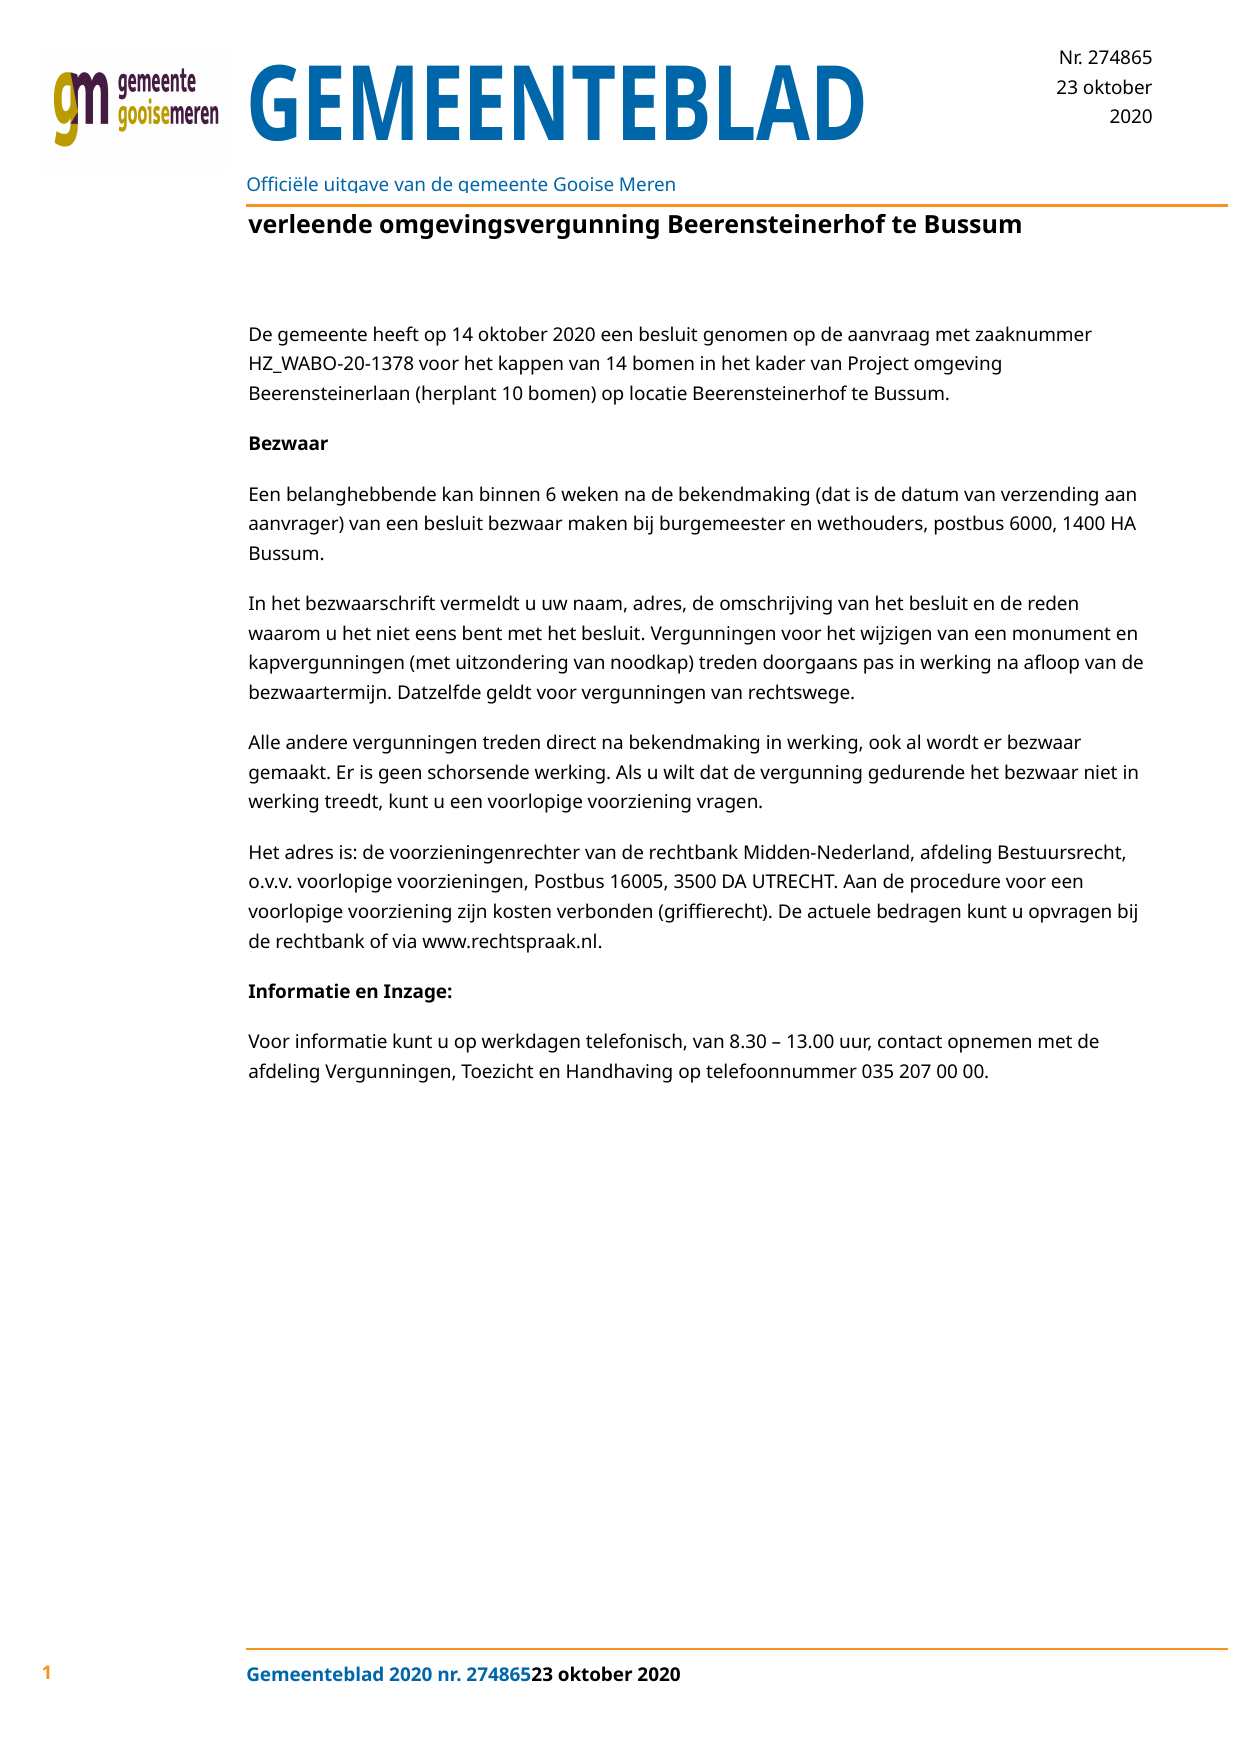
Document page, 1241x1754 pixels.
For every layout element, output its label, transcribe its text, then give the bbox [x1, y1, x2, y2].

picture [41, 47, 231, 172]
text Een belanghebbende kan binnen 6 weken na de bekendmaking (dat is de datum van verzending aan aanvrager) van een besluit bezwaar maken bij burgemeester en wethouders, postbus 6000, 1400 HA Bussum. [248, 481, 1152, 566]
text Alle andere vergunningen treden direct na bekendmaking in werking, ook al wordt er bezwaar gemaakt. Er is geen schorsende werking. Als u wilt dat de vergunning gedurende het bezwaar niet in werking treedt, kunt u een voorlopige voorziening vragen. [248, 729, 1152, 814]
text Het adres is: de voorzieningenrechter van de rechtbank Midden-Nederland, afdeling Bestuursrecht, o.v.v. voorlopige voorzieningen, Postbus 16005, 3500 DA UTRECHT. Aan de procedure voor een voorlopige voorziening zijn kosten verbonden (griffierecht). De actuele bedragen kunt u opvragen bij de rechtbank of via www.rechtspraak.nl. [248, 839, 1152, 953]
text Informatie en Inzage: [248, 978, 1152, 1004]
text Bezwaar [248, 430, 1152, 456]
text Voor informatie kunt u op werkdagen telefonisch, van 8.30 – 13.00 uur, contact opnemen met de afdeling Vergunningen, Toezicht en Handhaving op telefoonnummer 035 207 00 00. [248, 1029, 1152, 1084]
text verleende omgevingsvergunning Beerensteinerhof te Bussum [248, 207, 1152, 241]
text In het bezwaarschrift vermeldt u uw naam, adres, de omschrijving van het besluit en de reden waarom u het niet eens bent met het besluit. Vergunningen voor het wijzigen van een monument en kapvergunningen (met uitzondering van noodkap) treden doorgaans pas in werking na afloop van de bezwaartermijn. Datzelfde geldt voor vergunningen van rechtswege. [248, 590, 1152, 705]
text De gemeente heeft op 14 oktober 2020 een besluit genomen op de aanvraag met zaaknummer HZ_WABO-20-1378 voor het kappen van 14 bomen in het kader van Project omgeving Beerensteinerlaan (herplant 10 bomen) op locatie Beerensteinerhof te Bussum. [248, 321, 1152, 406]
